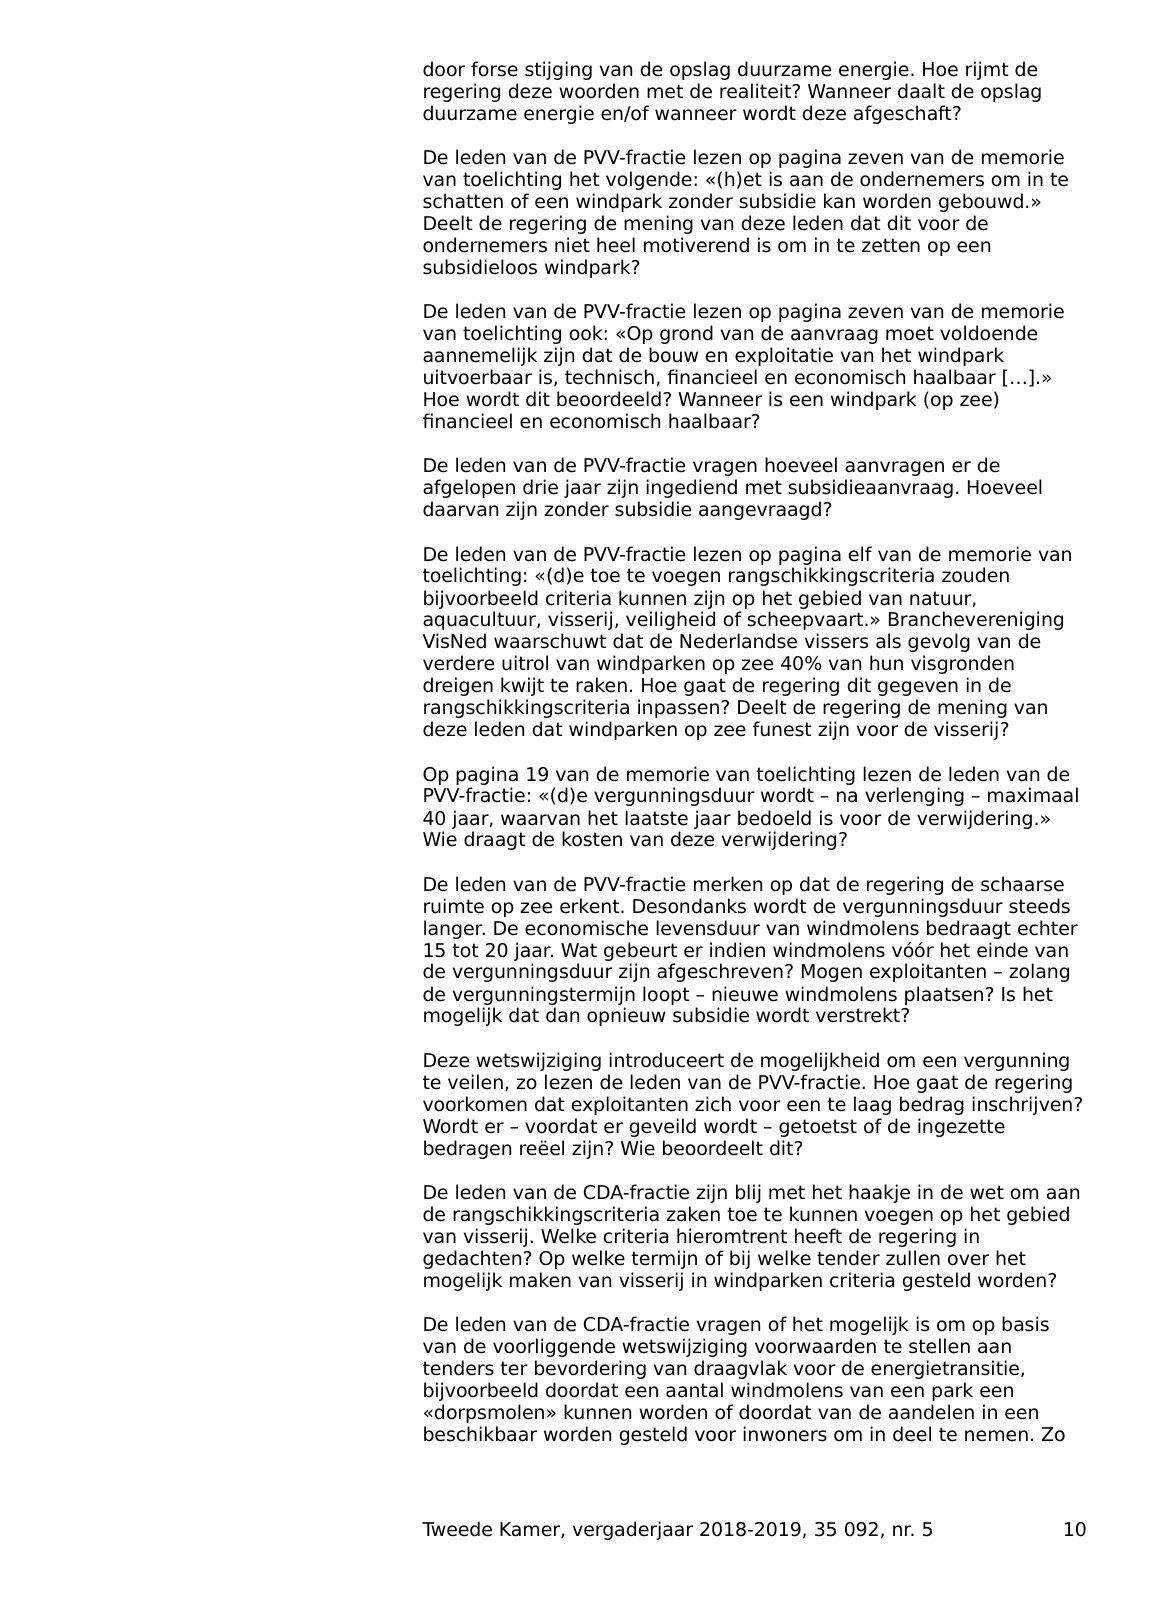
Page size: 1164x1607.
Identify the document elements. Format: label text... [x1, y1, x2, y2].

text De leden van de PVV-fractie lezen op pagina elf van de memorie van toelichting: «(d)e toe te voegen rangschikkingscriteria zouden bijvoorbeeld criteria kunnen zijn op het gebied van natuur, aquacultuur, visserij, veiligheid of scheepvaart.» Branchevereniging VisNed waarschuwt dat de Nederlandse vissers als gevolg van de verdere uitrol van windparken op zee 40% van hun visgronden dreigen kwijt te raken. Hoe gaat de regering dit gegeven in de rangschikkingscriteria inpassen? Deelt de regering de mening van deze leden dat windparken op zee funest zijn voor de visserij? [422, 543, 1087, 741]
text Op pagina 19 van de memorie van toelichting lezen de leden van de PVV-fractie: «(d)e vergunningsduur wordt – na verlenging – maximaal 40 jaar, waarvan het laatste jaar bedoeld is voor de verwijdering.» Wie draagt de kosten van deze verwijdering? [422, 763, 1087, 851]
text De leden van de PVV-fractie vragen hoeveel aanvragen er de afgelopen drie jaar zijn ingediend met subsidieaanvraag. Hoeveel daarvan zijn zonder subsidie aangevraagd? [422, 455, 1087, 521]
text De leden van de PVV-fractie merken op dat de regering de schaarse ruimte op zee erkent. Desondanks wordt de vergunningsduur steeds langer. De economische levensduur van windmolens bedraagt echter 15 tot 20 jaar. Wat gebeurt er indien windmolens vóór het einde van de vergunningsduur zijn afgeschreven? Mogen exploitanten – zolang de vergunningstermijn loopt – nieuwe windmolens plaatsen? Is het mogelijk dat dan opnieuw subsidie wordt verstrekt? [422, 873, 1087, 1027]
text door forse stijging van de opslag duurzame energie. Hoe rijmt de regering deze woorden met de realiteit? Wanneer daalt de opslag duurzame energie en/of wanneer wordt deze afgeschaft? [422, 59, 1087, 125]
text De leden van de CDA-fractie vragen of het mogelijk is om op basis van de voorliggende wetswijziging voorwaarden te stellen aan tenders ter bevordering van draagvlak voor de energietransitie, bijvoorbeeld doordat een aantal windmolens van een park een «dorpsmolen» kunnen worden of doordat van de aandelen in een beschikbaar worden gesteld voor inwoners om in deel te nemen. Zo [422, 1314, 1087, 1446]
text Deze wetswijziging introduceert de mogelijkheid om een vergunning te veilen, zo lezen de leden van de PVV-fractie. Hoe gaat de regering voorkomen dat exploitanten zich voor een te laag bedrag inschrijven? Wordt er – voordat er geveild wordt – getoetst of de ingezette bedragen reëel zijn? Wie beoordeelt dit? [422, 1049, 1087, 1159]
text De leden van de CDA-fractie zijn blij met het haakje in de wet om aan de rangschikkingscriteria zaken toe te kunnen voegen op het gebied van visserij. Welke criteria hieromtrent heeft de regering in gedachten? Op welke termijn of bij welke tender zullen over het mogelijk maken van visserij in windparken criteria gesteld worden? [422, 1182, 1087, 1292]
text De leden van de PVV-fractie lezen op pagina zeven van de memorie van toelichting ook: «Op grond van de aanvraag moet voldoende aannemelijk zijn dat de bouw en exploitatie van het windpark uitvoerbaar is, technisch, financieel en economisch haalbaar […].» Hoe wordt dit beoordeeld? Wanneer is een windpark (op zee) financieel en economisch haalbaar? [422, 301, 1087, 433]
text De leden van de PVV-fractie lezen op pagina zeven van de memorie van toelichting het volgende: «(h)et is aan de ondernemers om in te schatten of een windpark zonder subsidie kan worden gebouwd.» Deelt de regering de mening van deze leden dat dit voor de ondernemers niet heel motiverend is om in te zetten op een subsidieloos windpark? [422, 147, 1087, 279]
